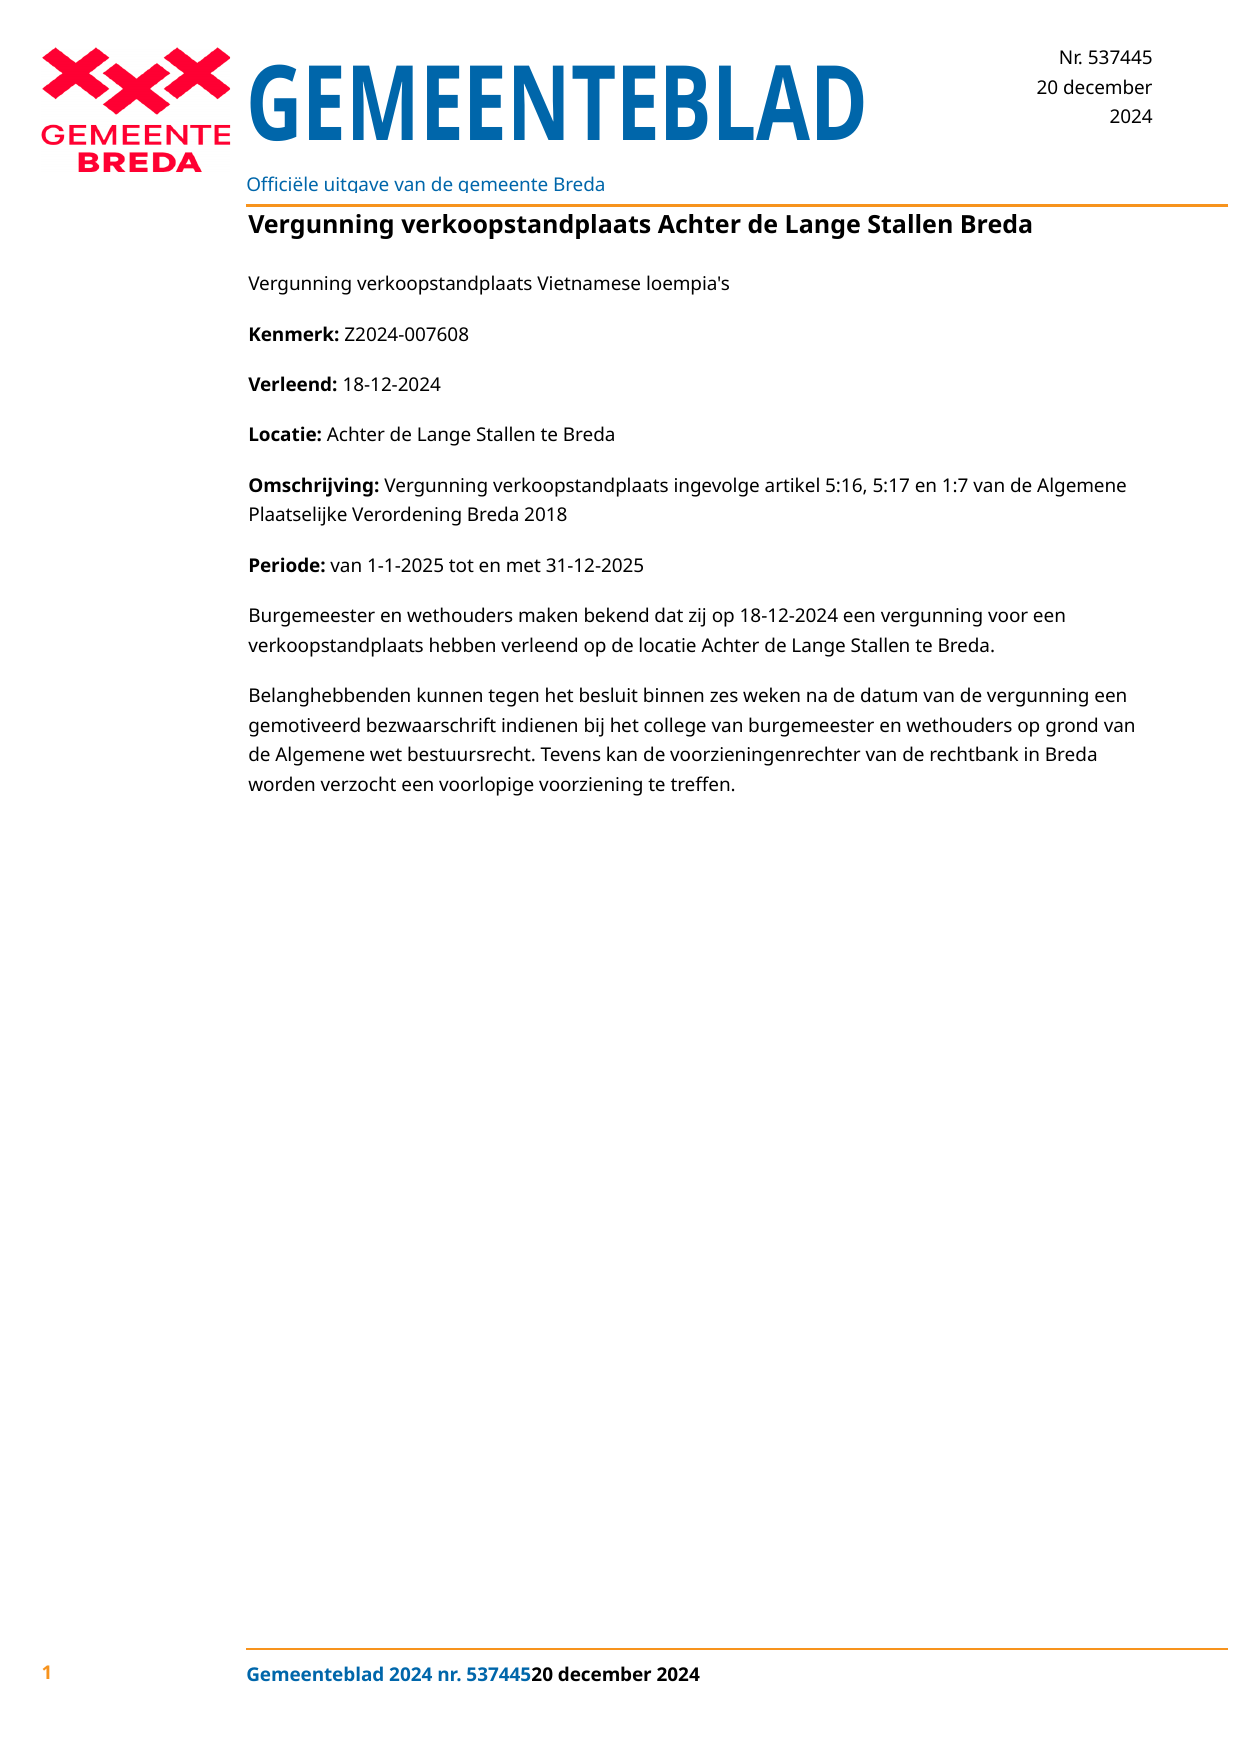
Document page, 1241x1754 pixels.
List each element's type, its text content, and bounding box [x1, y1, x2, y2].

text Locatie: Achter de Lange Stallen te Breda [248, 422, 1152, 447]
text Kenmerk: Z2024-007608 [248, 321, 1152, 346]
text Vergunning verkoopstandplaats Vietnamese loempia's [248, 270, 1152, 296]
text Belanghebbenden kunnen tegen het besluit binnen zes weken na de datum van de vergunning een gemotiveerd bezwaarschrift indienen bij het college van burgemeester en wethouders op grond van de Algemene wet bestuursrecht. Tevens kan de voorzieningenrechter van de rechtbank in Breda worden verzocht een voorlopige voorziening te treffen. [248, 682, 1152, 797]
text Verleend: 18-12-2024 [248, 371, 1152, 397]
picture [41, 47, 231, 172]
text Periode: van 1-1-2025 tot en met 31-12-2025 [248, 552, 1152, 578]
text Omschrijving: Vergunning verkoopstandplaats ingevolge artikel 5:16, 5:17 en 1:7 van de Algemene Plaatselijke Verordening Breda 2018 [248, 472, 1152, 527]
text Burgemeester en wethouders maken bekend dat zij op 18-12-2024 een vergunning voor een verkoopstandplaats hebben verleend op de locatie Achter de Lange Stallen te Breda. [248, 602, 1152, 658]
text Vergunning verkoopstandplaats Achter de Lange Stallen Breda [248, 207, 1152, 241]
